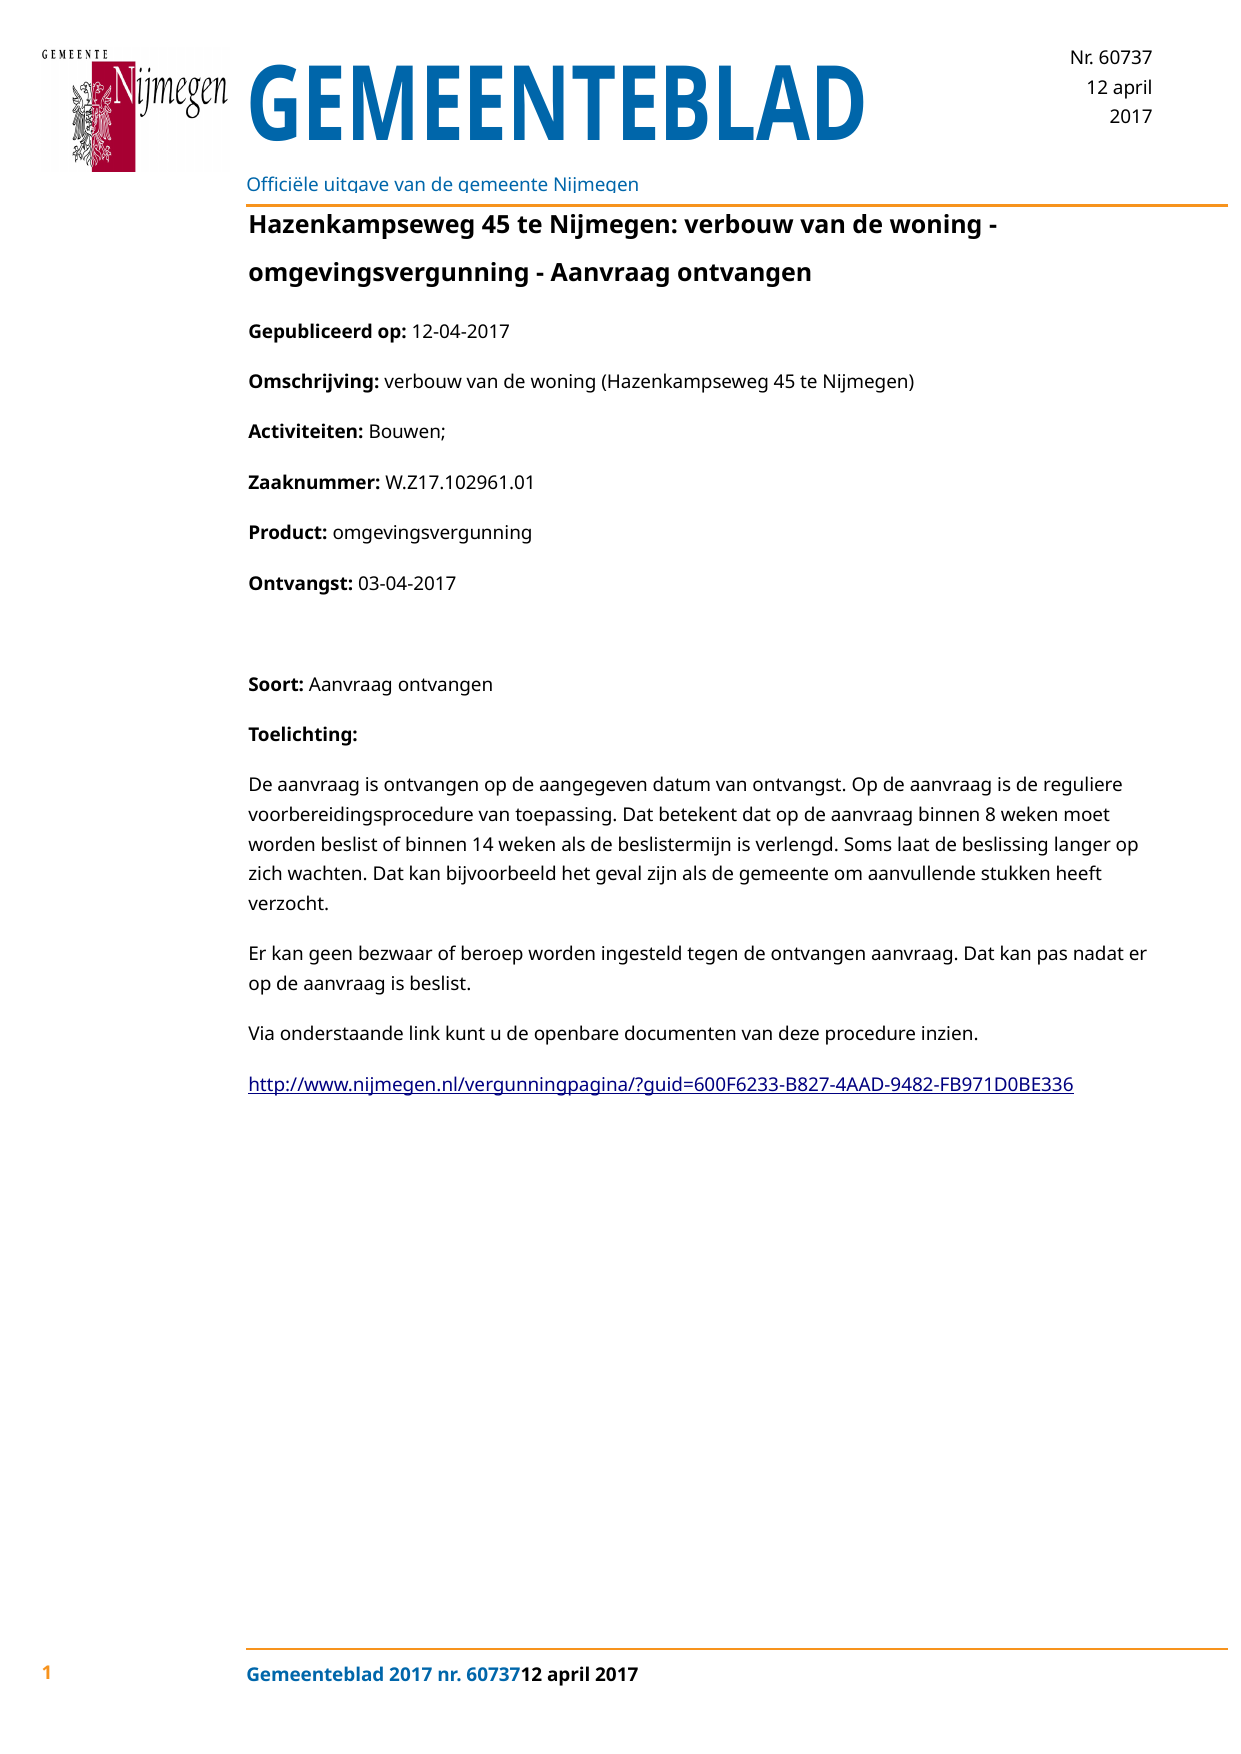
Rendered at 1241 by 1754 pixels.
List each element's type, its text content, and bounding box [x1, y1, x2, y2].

text De aanvraag is ontvangen op de aangegeven datum van ontvangst. Op de aanvraag is de reguliere voorbereidingsprocedure van toepassing. Dat betekent dat op de aanvraag binnen 8 weken moet worden beslist of binnen 14 weken als de beslistermijn is verlengd. Soms laat de beslissing langer op zich wachten. Dat kan bijvoorbeeld het geval zijn als de gemeente om aanvullende stukken heeft verzocht. [248, 772, 1152, 916]
text Soort: Aanvraag ontvangen [248, 671, 1152, 697]
text Toelichting: [248, 721, 1152, 747]
text Activiteiten: Bouwen; [248, 419, 1152, 444]
text Zaaknummer: W.Z17.102961.01 [248, 469, 1152, 495]
text Er kan geen bezwaar of beroep worden ingesteld tegen de ontvangen aanvraag. Dat kan pas nadat er op de aanvraag is beslist. [248, 940, 1152, 996]
text Ontvangst: 03-04-2017 [248, 570, 1152, 596]
text Via onderstaande link kunt u de openbare documenten van deze procedure inzien. [248, 1020, 1152, 1046]
text Hazenkampseweg 45 te Nijmegen: verbouw van de woning - omgevingsvergunning - Aanvraag ontvangen [248, 207, 1152, 288]
text Gepubliceerd op: 12-04-2017 [248, 318, 1152, 344]
text Omschrijving: verbouw van de woning (Hazenkampseweg 45 te Nijmegen) [248, 368, 1152, 394]
text Product: omgevingsvergunning [248, 519, 1152, 545]
text http://www.nijmegen.nl/vergunningpagina/?guid=600F6233-B827-4AAD-9482-FB971D0BE336 [248, 1071, 1152, 1097]
picture [41, 47, 231, 172]
